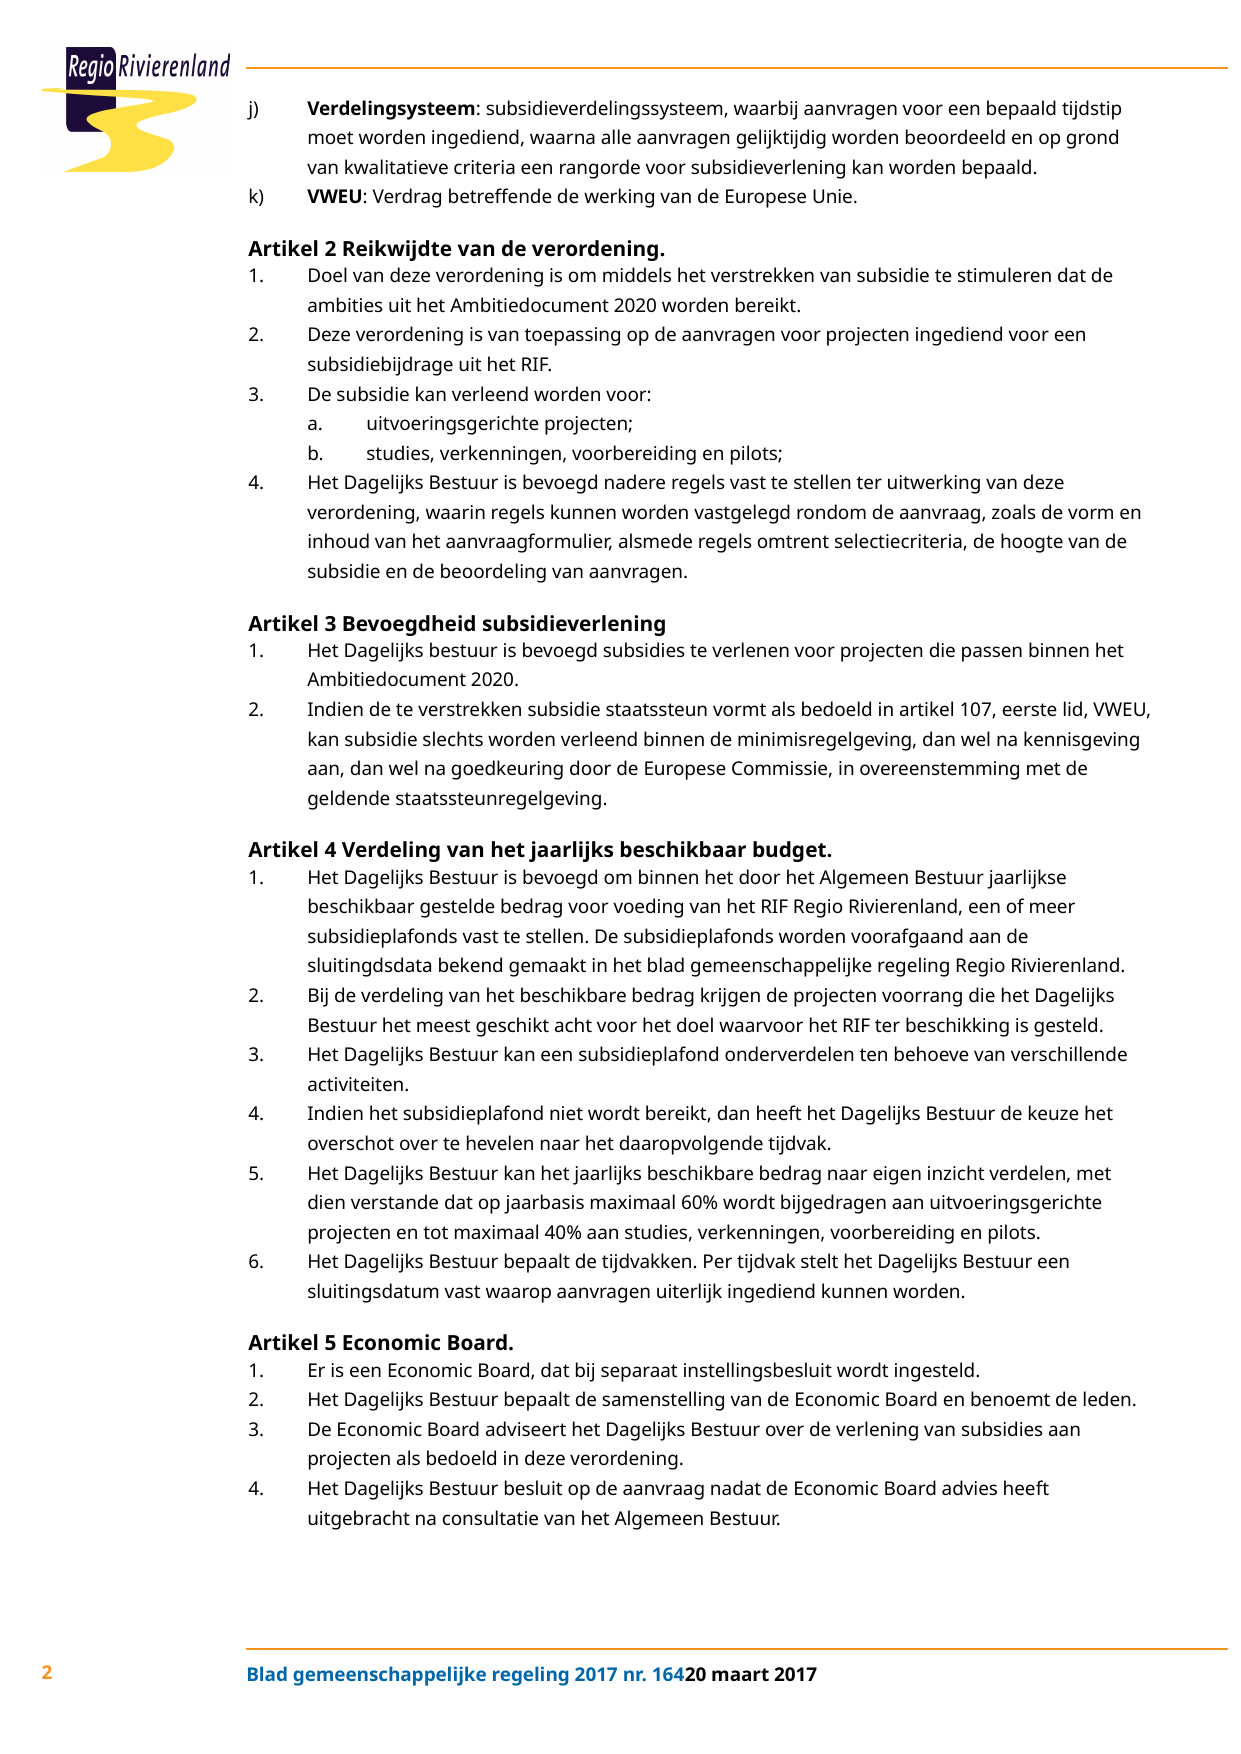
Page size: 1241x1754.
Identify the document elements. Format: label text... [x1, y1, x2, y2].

list Het Dagelijks Bestuur besluit op de aanvraag nadat de Economic Board advies heeft uitgebracht na consultatie van het Algemeen Bestuur. [248, 1475, 1152, 1531]
list Indien het subsidieplafond niet wordt bereikt, dan heeft het Dagelijks Bestuur de keuze het overschot over te hevelen naar het daaropvolgende tijdvak. [248, 1101, 1152, 1156]
list De subsidie kan verleend worden voor: [248, 381, 1152, 406]
list Deze verordening is van toepassing op de aanvragen voor projecten ingediend voor een subsidiebijdrage uit het RIF. [248, 322, 1152, 377]
list studies, verkenningen, voorbereiding en pilots; [307, 440, 1152, 466]
list VWEU: Verdrag betreffende de werking van de Europese Unie. [248, 183, 1152, 209]
list Het Dagelijks Bestuur kan het jaarlijks beschikbare bedrag naar eigen inzicht verdelen, met dien verstande dat op jaarbasis maximaal 60% wordt bijgedragen aan uitvoeringsgerichte projecten en tot maximaal 40% aan studies, verkenningen, voorbereiding en pilots. [248, 1160, 1152, 1244]
list De Economic Board adviseert het Dagelijks Bestuur over de verlening van subsidies aan projecten als bedoeld in deze verordening. [248, 1416, 1152, 1471]
text Artikel 4 Verdeling van het jaarlijks beschikbaar budget. [248, 835, 1152, 864]
list Het Dagelijks Bestuur kan een subsidieplafond onderverdelen ten behoeve van verschillende activiteiten. [248, 1041, 1152, 1097]
list Het Dagelijks Bestuur is bevoegd om binnen het door het Algemeen Bestuur jaarlijkse beschikbaar gestelde bedrag voor voeding van het RIF Regio Rivierenland, een of meer subsidieplafonds vast te stellen. De subsidieplafonds worden voorafgaand aan de sluitingdsdata bekend gemaakt in het blad gemeenschappelijke regeling Regio Rivierenland. [248, 864, 1152, 978]
list Het Dagelijks Bestuur bepaalt de samenstelling van de Economic Board en benoemt de leden. [248, 1386, 1152, 1412]
picture [41, 47, 231, 172]
text Artikel 3 Bevoegdheid subsidieverlening [248, 609, 1152, 637]
list Verdelingsysteem: subsidieverdelingssysteem, waarbij aanvragen voor een bepaald tijdstip moet worden ingediend, waarna alle aanvragen gelijktijdig worden beoordeeld en op grond van kwalitatieve criteria een rangorde voor subsidieverlening kan worden bepaald. [248, 95, 1152, 180]
list Doel van deze verordening is om middels het verstrekken van subsidie te stimuleren dat de ambities uit het Ambitiedocument 2020 worden bereikt. [248, 262, 1152, 318]
list Het Dagelijks Bestuur is bevoegd nadere regels vast te stellen ter uitwerking van deze verordening, waarin regels kunnen worden vastgelegd rondom de aanvraag, zoals de vorm en inhoud van het aanvraagformulier, alsmede regels omtrent selectiecriteria, de hoogte van de subsidie en de beoordeling van aanvragen. [248, 469, 1152, 584]
list Bij de verdeling van het beschikbare bedrag krijgen de projecten voorrang die het Dagelijks Bestuur het meest geschikt acht voor het doel waarvoor het RIF ter beschikking is gesteld. [248, 982, 1152, 1037]
list Het Dagelijks bestuur is bevoegd subsidies te verlenen voor projecten die passen binnen het Ambitiedocument 2020. [248, 637, 1152, 692]
list uitvoeringsgerichte projecten; [307, 410, 1152, 436]
list Indien de te verstrekken subsidie staatssteun vormt als bedoeld in artikel 107, eerste lid, VWEU, kan subsidie slechts worden verleend binnen de minimisregelgeving, dan wel na kennisgeving aan, dan wel na goedkeuring door de Europese Commissie, in overeenstemming met de geldende staatssteunregelgeving. [248, 696, 1152, 811]
list Het Dagelijks Bestuur bepaalt de tijdvakken. Per tijdvak stelt het Dagelijks Bestuur een sluitingsdatum vast waarop aanvragen uiterlijk ingediend kunnen worden. [248, 1248, 1152, 1304]
text Artikel 2 Reikwijdte van de verordening. [248, 234, 1152, 262]
list Er is een Economic Board, dat bij separaat instellingsbesluit wordt ingesteld. [248, 1357, 1152, 1383]
text Artikel 5 Economic Board. [248, 1328, 1152, 1357]
